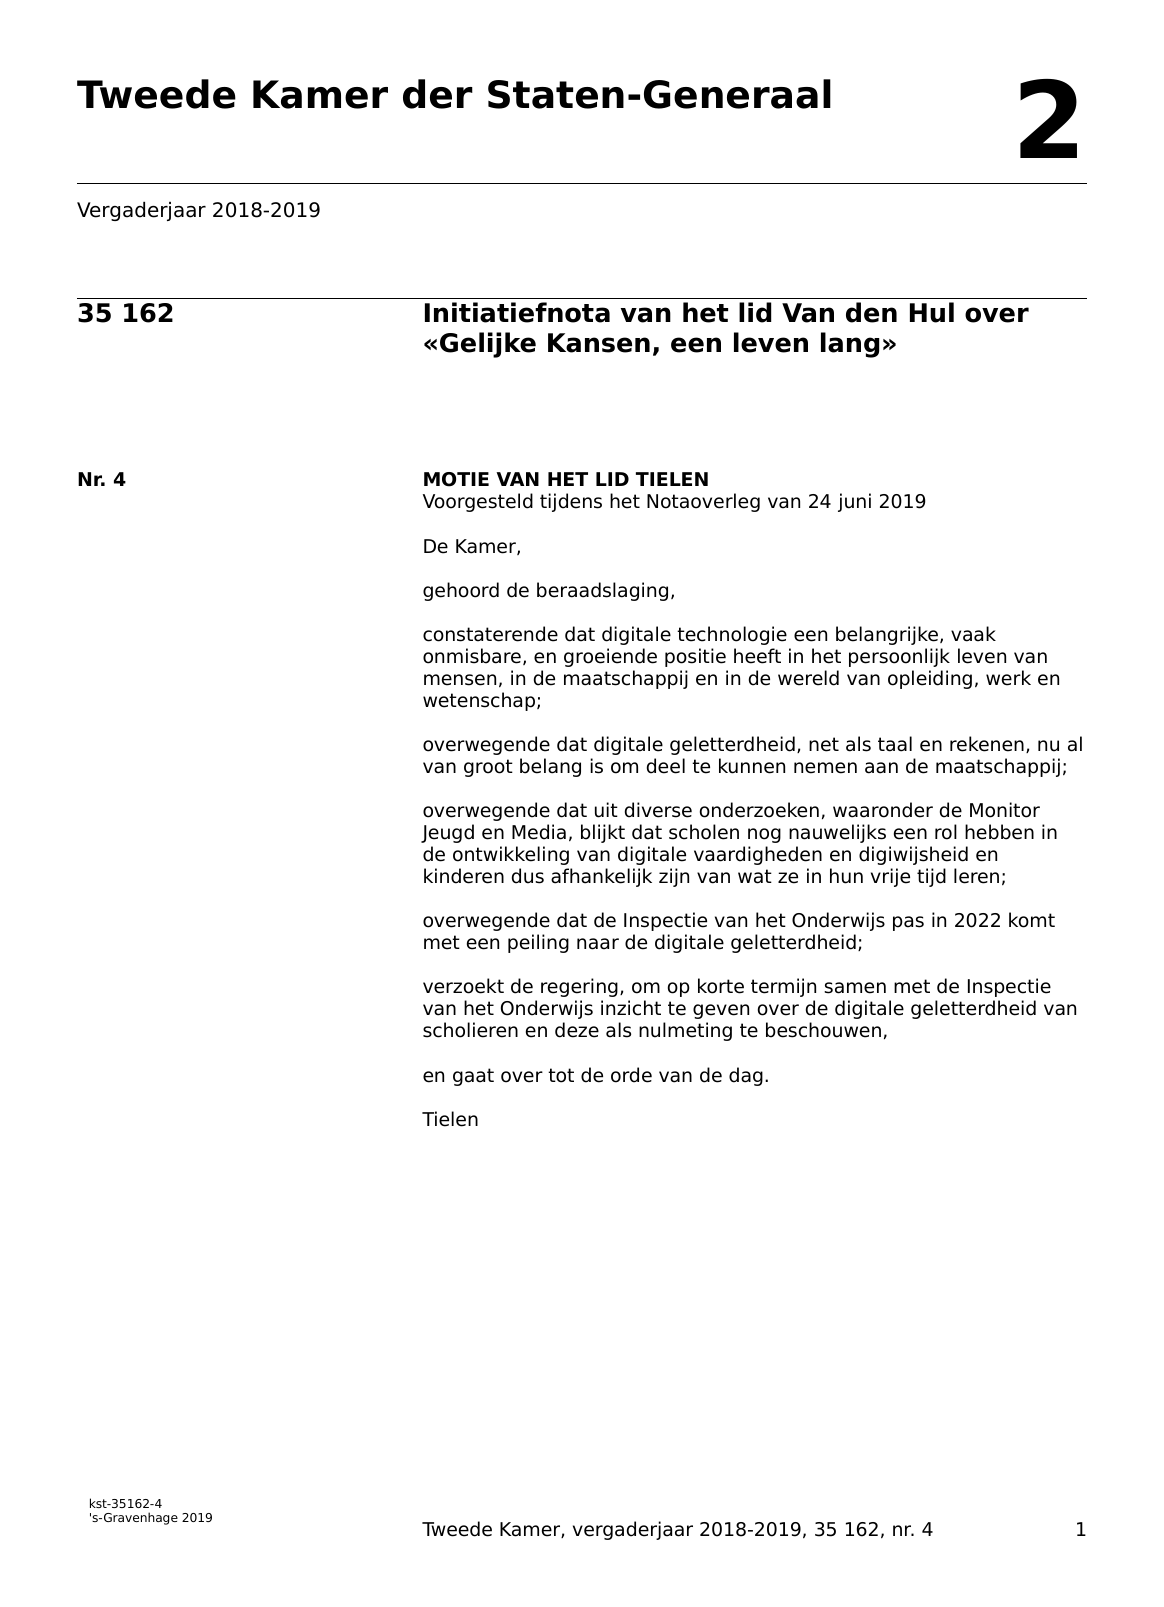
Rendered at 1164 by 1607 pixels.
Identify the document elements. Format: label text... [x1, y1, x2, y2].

text overwegende dat de Inspectie van het Onderwijs pas in 2022 komt met een peiling naar de digitale geletterdheid; [422, 910, 1087, 954]
table_cell Vergaderjaar 2018-2019 [77, 184, 1087, 298]
text verzoekt de regering, om op korte termijn samen met de Inspectie van het Onderwijs inzicht te geven over de digitale geletterdheid van scholieren en deze als nulmeting te beschouwen, [422, 976, 1087, 1042]
text en gaat over tot de orde van de dag. [422, 1064, 1087, 1086]
text Tielen [422, 1109, 1087, 1131]
text overwegende dat digitale geletterdheid, net als taal en rekenen, nu al van groot belang is om deel te kunnen nemen aan de maatschappij; [422, 734, 1087, 778]
subtitle Nr. 4 MOTIE VAN HET LID TIELEN [77, 469, 1087, 491]
text 's-Gravenhage 2019 [88, 1511, 323, 1525]
text De Kamer, [422, 536, 1087, 557]
text overwegende dat uit diverse onderzoeken, waaronder de Monitor Jeugd en Media, blijkt dat scholen nog nauwelijks een rol hebben in de ontwikkeling van digitale vaardigheden en digiwijsheid en kinderen dus afhankelijk zijn van wat ze in hun vrije tijd leren; [422, 800, 1087, 888]
table_header 2 [886, 59, 1087, 183]
table_header Tweede Kamer der Staten-Generaal [77, 59, 886, 183]
text gehoord de beraadslaging, [422, 580, 1087, 602]
subtitle 35 162 Initiatiefnota van het lid Van den Hul over «Gelijke Kansen, een leven lang» [77, 299, 1087, 358]
text constaterende dat digitale technologie een belangrijke, vaak onmisbare, en groeiende positie heeft in het persoonlijk leven van mensen, in de maatschappij en in de wereld van opleiding, werk en wetenschap; [422, 624, 1087, 712]
text kst-35162-4 [88, 1497, 323, 1511]
text Voorgesteld tijdens het Notaoverleg van 24 juni 2019 [422, 491, 1087, 513]
